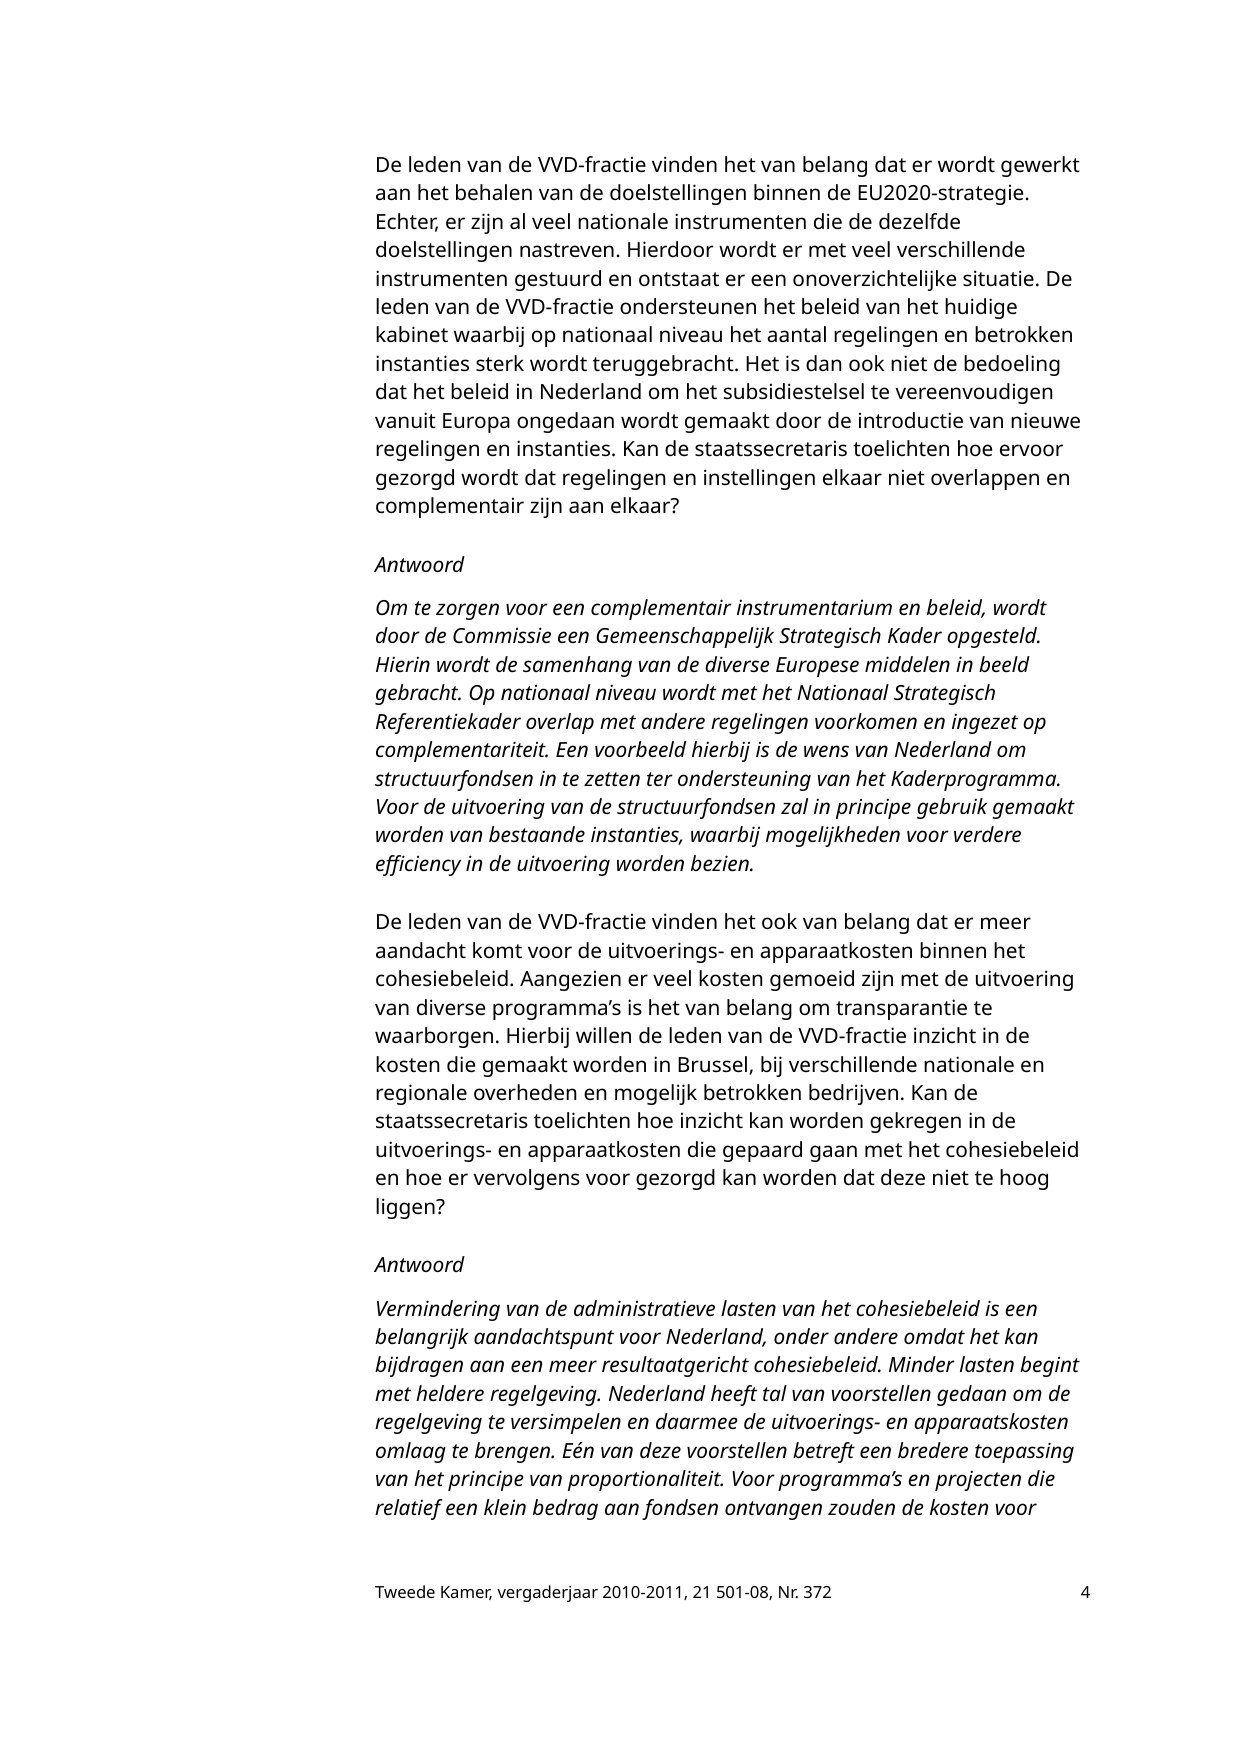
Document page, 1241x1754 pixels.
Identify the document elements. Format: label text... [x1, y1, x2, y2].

text Vermindering van de administratieve lasten van het cohesiebeleid is een belangrijk aandachtspunt voor Nederland, onder andere omdat het kan bijdragen aan een meer resultaatgericht cohesiebeleid. Minder lasten begint met heldere regelgeving. Nederland heeft tal van voorstellen gedaan om de regelgeving te versimpelen en daarmee de uitvoerings- en apparaatskosten omlaag te brengen. Eén van deze voorstellen betreft een bredere toepassing van het principe van proportionaliteit. Voor programma’s en projecten die relatief een klein bedrag aan fondsen ontvangen zouden de kosten voor [375, 1294, 1090, 1521]
text Om te zorgen voor een complementair instrumentarium en beleid, wordt door de Commissie een Gemeenschappelijk Strategisch Kader opgesteld. Hierin wordt de samenhang van de diverse Europese middelen in beeld gebracht. Op nationaal niveau wordt met het Nationaal Strategisch Referentiekader overlap met andere regelingen voorkomen en ingezet op complementariteit. Een voorbeeld hierbij is de wens van Nederland om structuurfondsen in te zetten ter ondersteuning van het Kaderprogramma. Voor de uitvoering van de structuurfondsen zal in principe gebruik gemaakt worden van bestaande instanties, waarbij mogelijkheden voor verdere efficiency in de uitvoering worden bezien. [375, 593, 1090, 877]
text De leden van de VVD-fractie vinden het ook van belang dat er meer aandacht komt voor de uitvoerings- en apparaatkosten binnen het cohesiebeleid. Aangezien er veel kosten gemoeid zijn met de uitvoering van diverse programma’s is het van belang om transparantie te waarborgen. Hierbij willen de leden van de VVD-fractie inzicht in de kosten die gemaakt worden in Brussel, bij verschillende nationale en regionale overheden en mogelijk betrokken bedrijven. Kan de staatssecretaris toelichten hoe inzicht kan worden gekregen in de uitvoerings- en apparaatkosten die gepaard gaan met het cohesiebeleid en hoe er vervolgens voor gezorgd kan worden dat deze niet te hoog liggen? [375, 907, 1090, 1220]
text Antwoord [375, 1250, 1090, 1279]
text Antwoord [375, 550, 1090, 578]
text De leden van de VVD-fractie vinden het van belang dat er wordt gewerkt aan het behalen van de doelstellingen binnen de EU2020-strategie. Echter, er zijn al veel nationale instrumenten die de dezelfde doelstellingen nastreven. Hierdoor wordt er met veel verschillende instrumenten gestuurd en ontstaat er een onoverzichtelijke situatie. De leden van de VVD-fractie ondersteunen het beleid van het huidige kabinet waarbij op nationaal niveau het aantal regelingen en betrokken instanties sterk wordt teruggebracht. Het is dan ook niet de bedoeling dat het beleid in Nederland om het subsidiestelsel te vereenvoudigen vanuit Europa ongedaan wordt gemaakt door de introductie van nieuwe regelingen en instanties. Kan de staatssecretaris toelichten hoe ervoor gezorgd wordt dat regelingen en instellingen elkaar niet overlappen en complementair zijn aan elkaar? [375, 150, 1090, 520]
